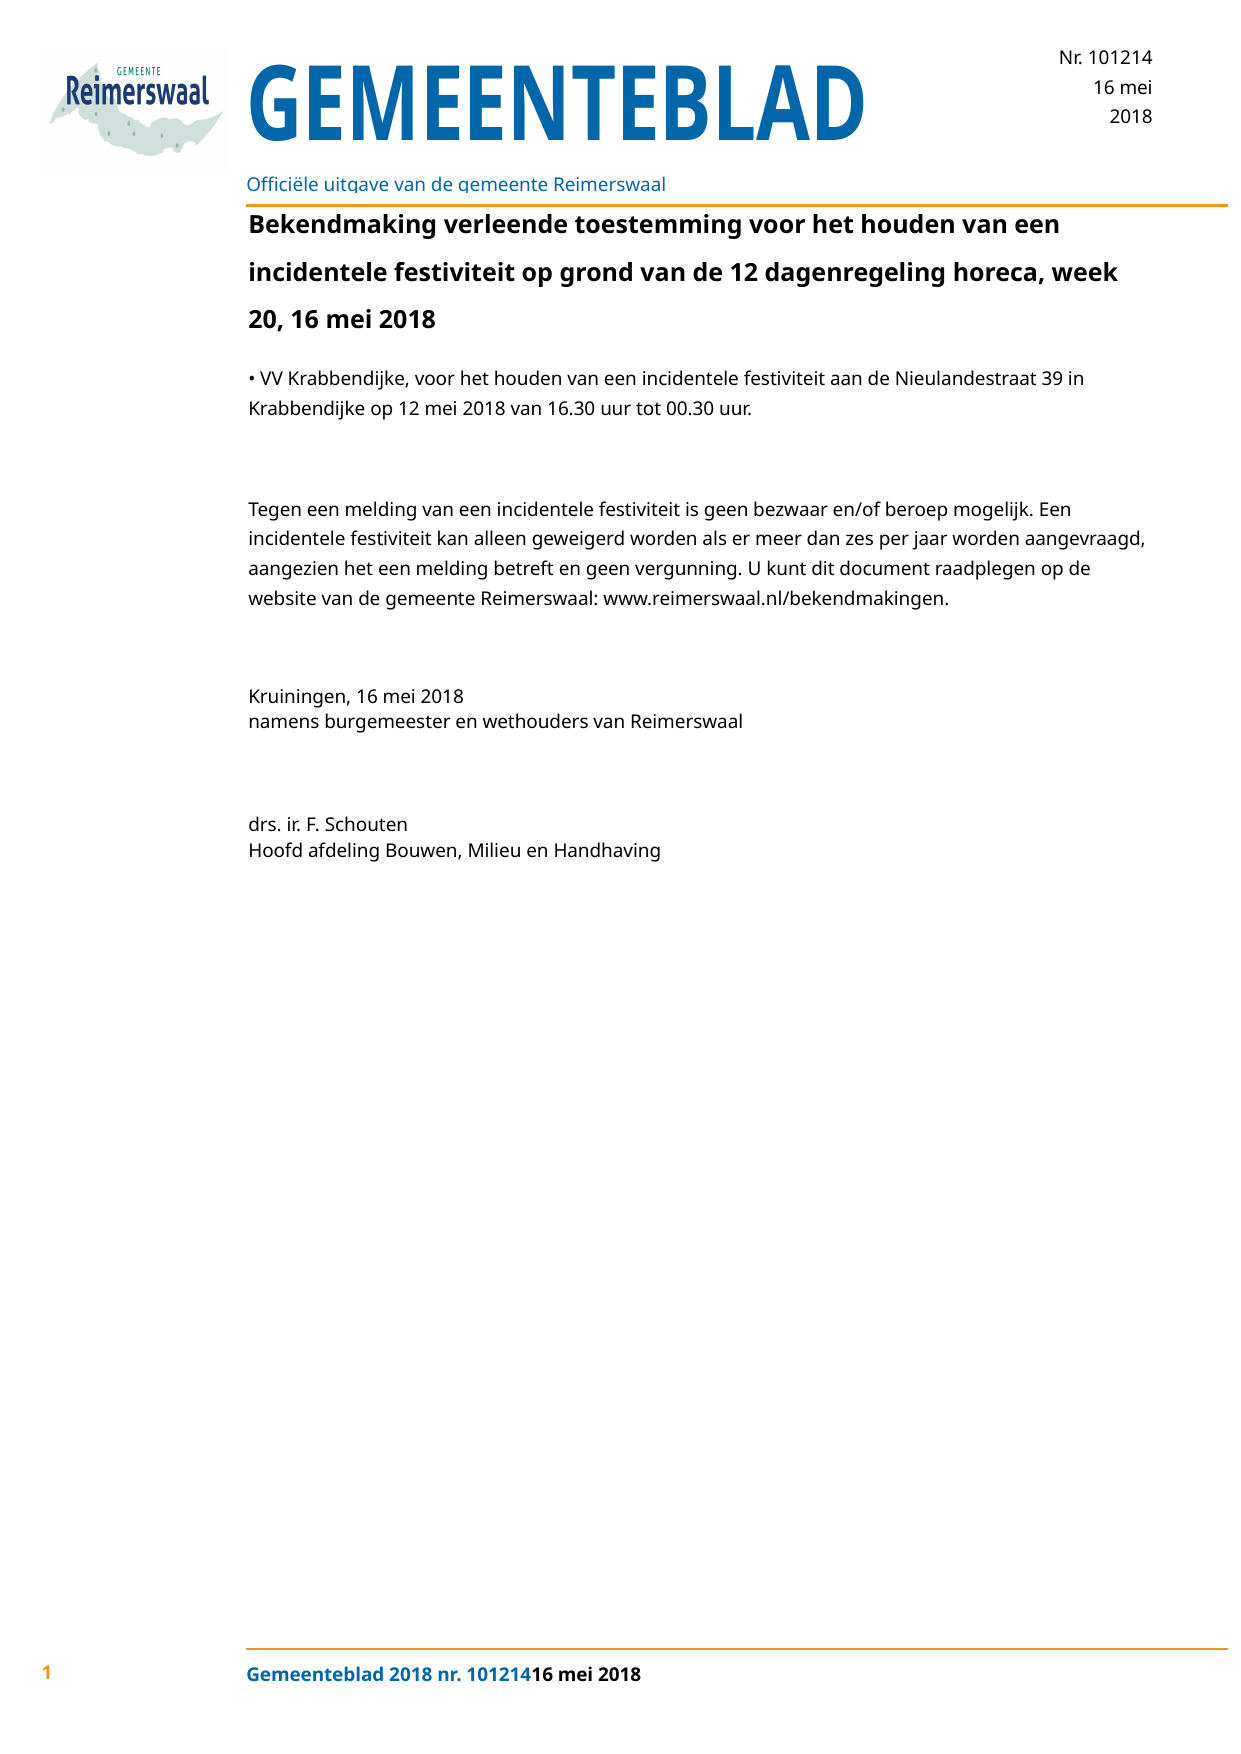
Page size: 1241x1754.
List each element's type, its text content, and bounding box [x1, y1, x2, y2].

text Kruiningen, 16 mei 2018 [248, 683, 1152, 709]
text Tegen een melding van een incidentele festiviteit is geen bezwaar en/of beroep mogelijk. Een incidentele festiviteit kan alleen geweigerd worden als er meer dan zes per jaar worden aangevraagd, aangezien het een melding betreft en geen vergunning. U kunt dit document raadplegen op de website van de gemeente Reimerswaal: www.reimerswaal.nl/bekendmakingen. [248, 496, 1152, 610]
text Bekendmaking verleende toestemming voor het houden van een incidentele festiviteit op grond van de 12 dagenregeling horeca, week 20, 16 mei 2018 [248, 207, 1152, 336]
text namens burgemeester en wethouders van Reimerswaal [248, 709, 1152, 734]
text Hoofd afdeling Bouwen, Milieu en Handhaving [248, 837, 1152, 863]
text • VV Krabbendijke, voor het houden van een incidentele festiviteit aan de Nieulandestraat 39 in Krabbendijke op 12 mei 2018 van 16.30 uur tot 00.30 uur. [248, 366, 1152, 421]
text drs. ir. F. Schouten [248, 812, 1152, 837]
picture [41, 47, 231, 172]
